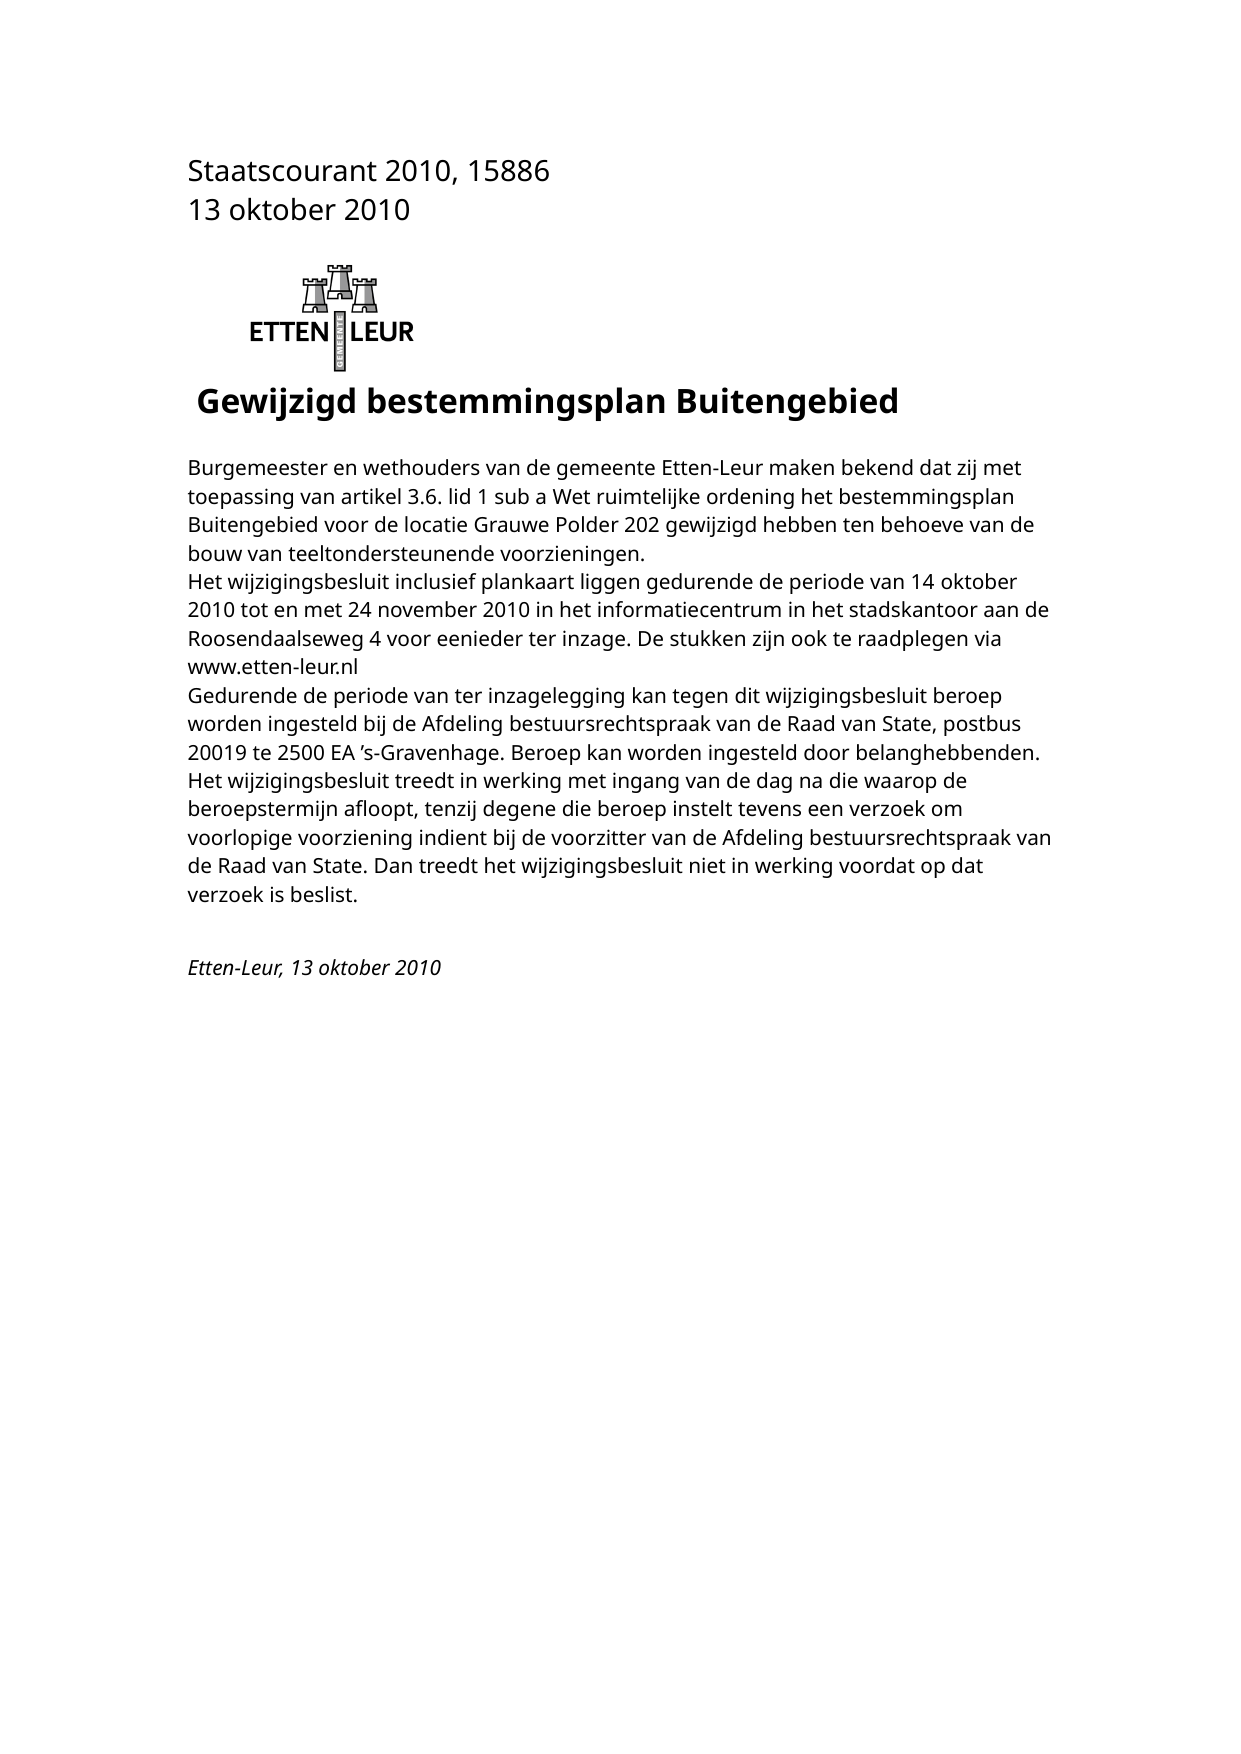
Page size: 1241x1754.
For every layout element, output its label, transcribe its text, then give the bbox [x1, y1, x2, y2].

text Burgemeester en wethouders van de gemeente Etten-Leur maken bekend dat zij met toepassing van artikel 3.6. lid 1 sub a Wet ruimtelijke ordening het bestemmingsplan Buitengebied voor de locatie Grauwe Polder 202 gewijzigd hebben ten behoeve van de bouw van teeltondersteunende voorzieningen. [187, 453, 1053, 567]
text Het wijzigingsbesluit treedt in werking met ingang van de dag na die waarop de beroepstermijn afloopt, tenzij degene die beroep instelt tevens een verzoek om voorlopige voorziening indient bij de voorzitter van de Afdeling bestuursrechtspraak van de Raad van State. Dan treedt het wijzigingsbesluit niet in werking voordat op dat verzoek is beslist. [187, 766, 1053, 908]
text Staatscourant 2010, 15886 [187, 150, 1053, 190]
text 13 oktober 2010 [187, 190, 1053, 229]
text Etten-Leur, 13 oktober 2010 [187, 953, 1053, 982]
text Gedurende de periode van ter inzagelegging kan tegen dit wijzigingsbesluit beroep worden ingesteld bij de Afdeling bestuursrechtspraak van de Raad van State, postbus 20019 te 2500 EA ’s-Gravenhage. Beroep kan worden ingesteld door belanghebbenden. [187, 681, 1053, 766]
text Het wijzigingsbesluit inclusief plankaart liggen gedurende de periode van 14 oktober 2010 tot en met 24 november 2010 in het informatiecentrum in het stadskantoor aan de Roosendaalseweg 4 voor eenieder ter inzage. De stukken zijn ook te raadplegen via www.etten-leur.nl [187, 567, 1053, 681]
subtitle Gewijzigd bestemmingsplan Buitengebied [187, 271, 1053, 423]
picture [187, 258, 477, 378]
